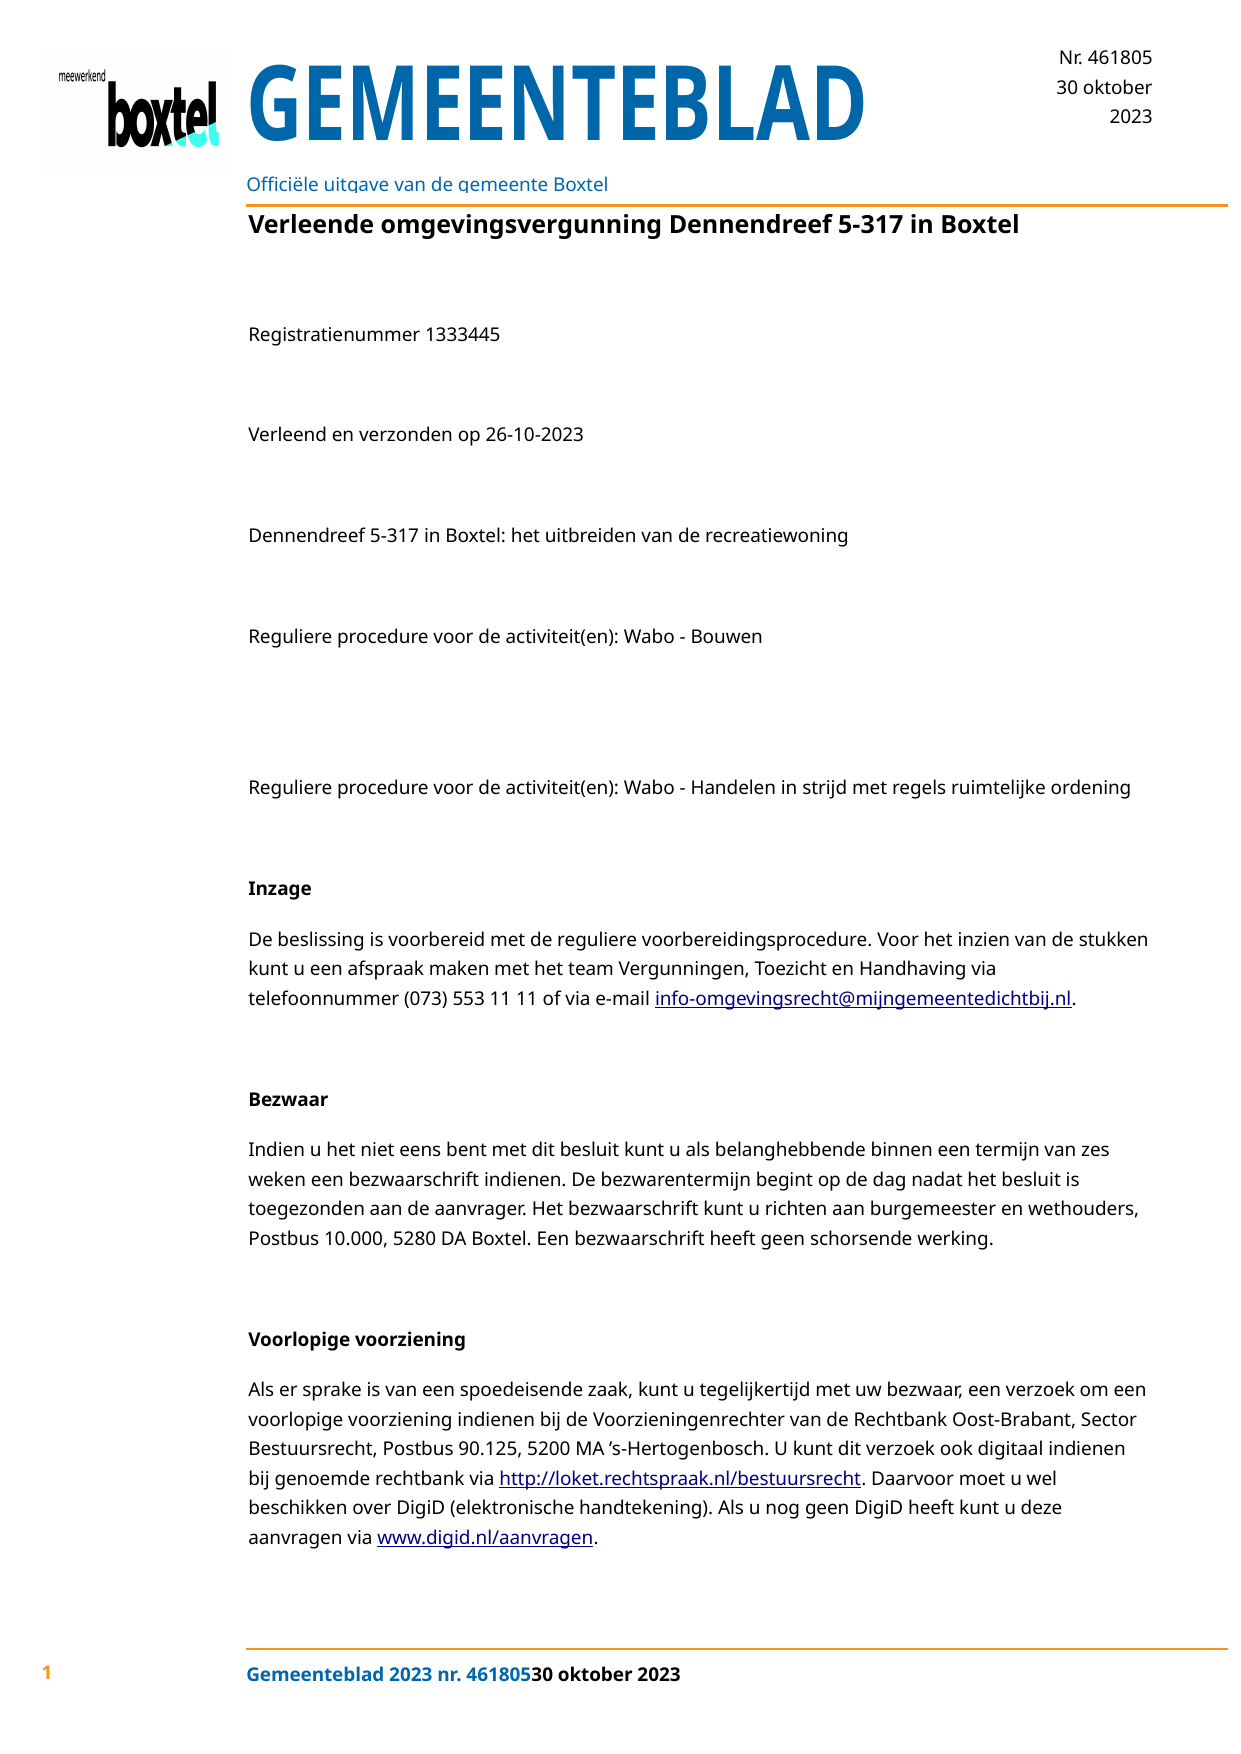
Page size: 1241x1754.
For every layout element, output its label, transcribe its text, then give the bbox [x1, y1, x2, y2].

text Voorlopige voorziening [248, 1326, 1152, 1351]
text Reguliere procedure voor de activiteit(en): Wabo - Handelen in strijd met regels ruimtelijke ordening [248, 774, 1152, 800]
text Registratienummer 1333445 [248, 321, 1152, 346]
text Verleend en verzonden op 26-10-2023 [248, 422, 1152, 447]
text Inzage [248, 875, 1152, 901]
text Verleende omgevingsvergunning Dennendreef 5-317 in Boxtel [248, 207, 1152, 241]
picture [41, 47, 231, 172]
text Reguliere procedure voor de activiteit(en): Wabo - Bouwen [248, 623, 1152, 649]
text Indien u het niet eens bent met dit besluit kunt u als belanghebbende binnen een termijn van zes weken een bezwaarschrift indienen. De bezwarentermijn begint op de dag nadat het besluit is toegezonden aan de aanvrager. Het bezwaarschrift kunt u richten aan burgemeester en wethouders, Postbus 10.000, 5280 DA Boxtel. Een bezwaarschrift heeft geen schorsende werking. [248, 1136, 1152, 1251]
text Dennendreef 5-317 in Boxtel: het uitbreiden van de recreatiewoning [248, 522, 1152, 548]
text Bezwaar [248, 1086, 1152, 1111]
text De beslissing is voorbereid met de reguliere voorbereidingsprocedure. Voor het inzien van de stukken kunt u een afspraak maken met het team Vergunningen, Toezicht en Handhaving via telefoonnummer (073) 553 11 11 of via e-mail info-omgevingsrecht@mijngemeentedichtbij.nl. [248, 926, 1152, 1011]
text Als er sprake is van een spoedeisende zaak, kunt u tegelijkertijd met uw bezwaar, een verzoek om een voorlopige voorziening indienen bij de Voorzieningenrechter van de Rechtbank Oost-Brabant, Sector Bestuursrecht, Postbus 90.125, 5200 MA ’s-Hertogenbosch. U kunt dit verzoek ook digitaal indienen bij genoemde rechtbank via http://loket.rechtspraak.nl/bestuursrecht. Daarvoor moet u wel beschikken over DigiD (elektronische handtekening). Als u nog geen DigiD heeft kunt u deze aanvragen via www.digid.nl/aanvragen. [248, 1376, 1152, 1550]
